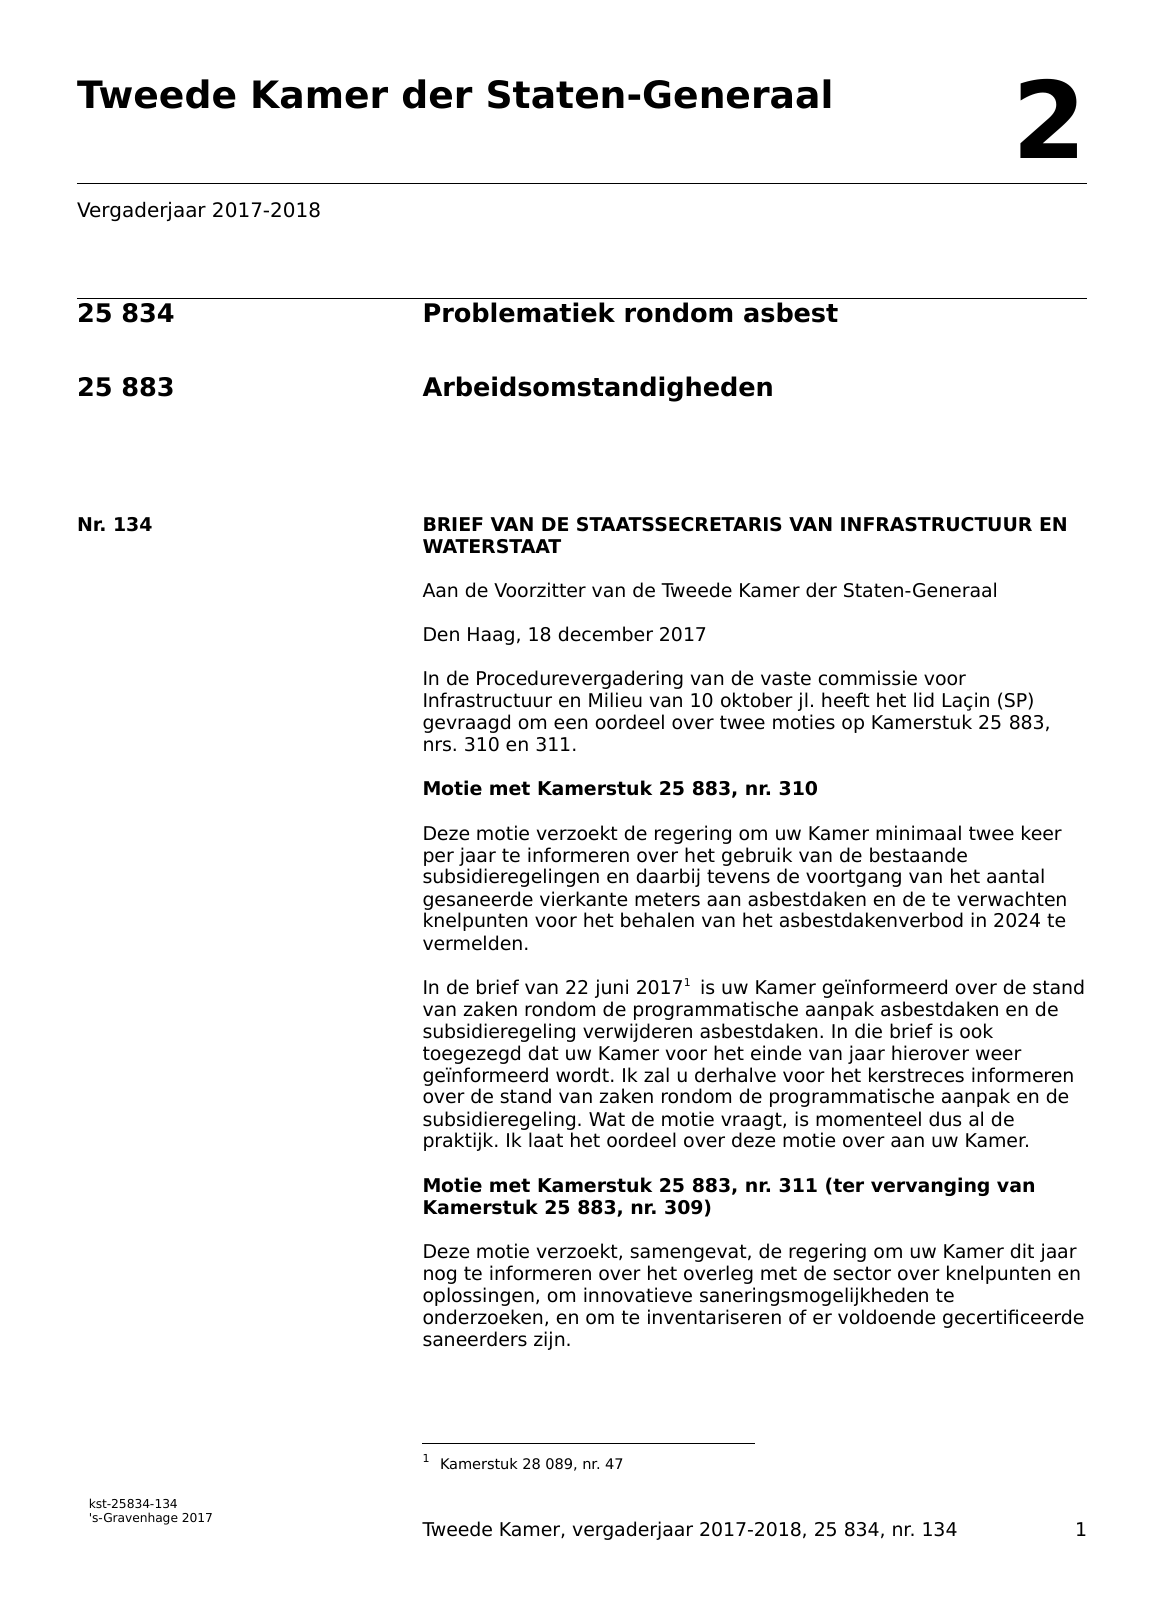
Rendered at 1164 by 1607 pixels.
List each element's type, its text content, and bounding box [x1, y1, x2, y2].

text Deze motie verzoekt, samengevat, de regering om uw Kamer dit jaar nog te informeren over het overleg met de sector over knelpunten en oplossingen, om innovatieve saneringsmogelijkheden te onderzoeken, en om te inventariseren of er voldoende gecertificeerde saneerders zijn. [422, 1241, 1087, 1351]
table_header Tweede Kamer der Staten-Generaal [77, 59, 886, 183]
text Kamerstuk 28 089, nr. 47 [422, 1452, 1087, 1474]
text Aan de Voorzitter van de Tweede Kamer der Staten-Generaal [422, 580, 1087, 602]
subtitle Motie met Kamerstuk 25 883, nr. 311 (ter vervanging van Kamerstuk 25 883, nr. 309) [422, 1174, 1087, 1218]
table_cell Vergaderjaar 2017-2018 [77, 184, 1087, 298]
subtitle 25 834 Problematiek rondom asbest [77, 299, 1087, 329]
subtitle Motie met Kamerstuk 25 883, nr. 310 [422, 778, 1087, 800]
text In de brief van 22 juni 2017 is uw Kamer geïnformeerd over de stand van zaken rondom de programmatische aanpak asbestdaken en de subsidieregeling verwijderen asbestdaken. In die brief is ook toegezegd dat uw Kamer voor het einde van jaar hierover weer geïnformeerd wordt. Ik zal u derhalve voor het kerstreces informeren over de stand van zaken rondom de programmatische aanpak en de subsidieregeling. Wat de motie vraagt, is momenteel dus al de praktijk. Ik laat het oordeel over deze motie over aan uw Kamer. [422, 977, 1087, 1152]
text kst-25834-134 [88, 1497, 323, 1511]
text 's-Gravenhage 2017 [88, 1511, 323, 1525]
subtitle 25 883 Arbeidsomstandigheden [77, 373, 1087, 403]
text Deze motie verzoekt de regering om uw Kamer minimaal twee keer per jaar te informeren over het gebruik van de bestaande subsidieregelingen en daarbij tevens de voortgang van het aantal gesaneerde vierkante meters aan asbestdaken en de te verwachten knelpunten voor het behalen van het asbestdakenverbod in 2024 te vermelden. [422, 822, 1087, 954]
text In de Procedurevergadering van de vaste commissie voor Infrastructuur en Milieu van 10 oktober jl. heeft het lid Laçin (SP) gevraagd om een oordeel over twee moties op Kamerstuk 25 883, nrs. 310 en 311. [422, 668, 1087, 756]
subtitle Nr. 134 BRIEF VAN DE STAATSSECRETARIS VAN INFRASTRUCTUUR EN WATERSTAAT [77, 514, 1087, 558]
text Den Haag, 18 december 2017 [422, 624, 1087, 646]
table_header 2 [886, 59, 1087, 183]
